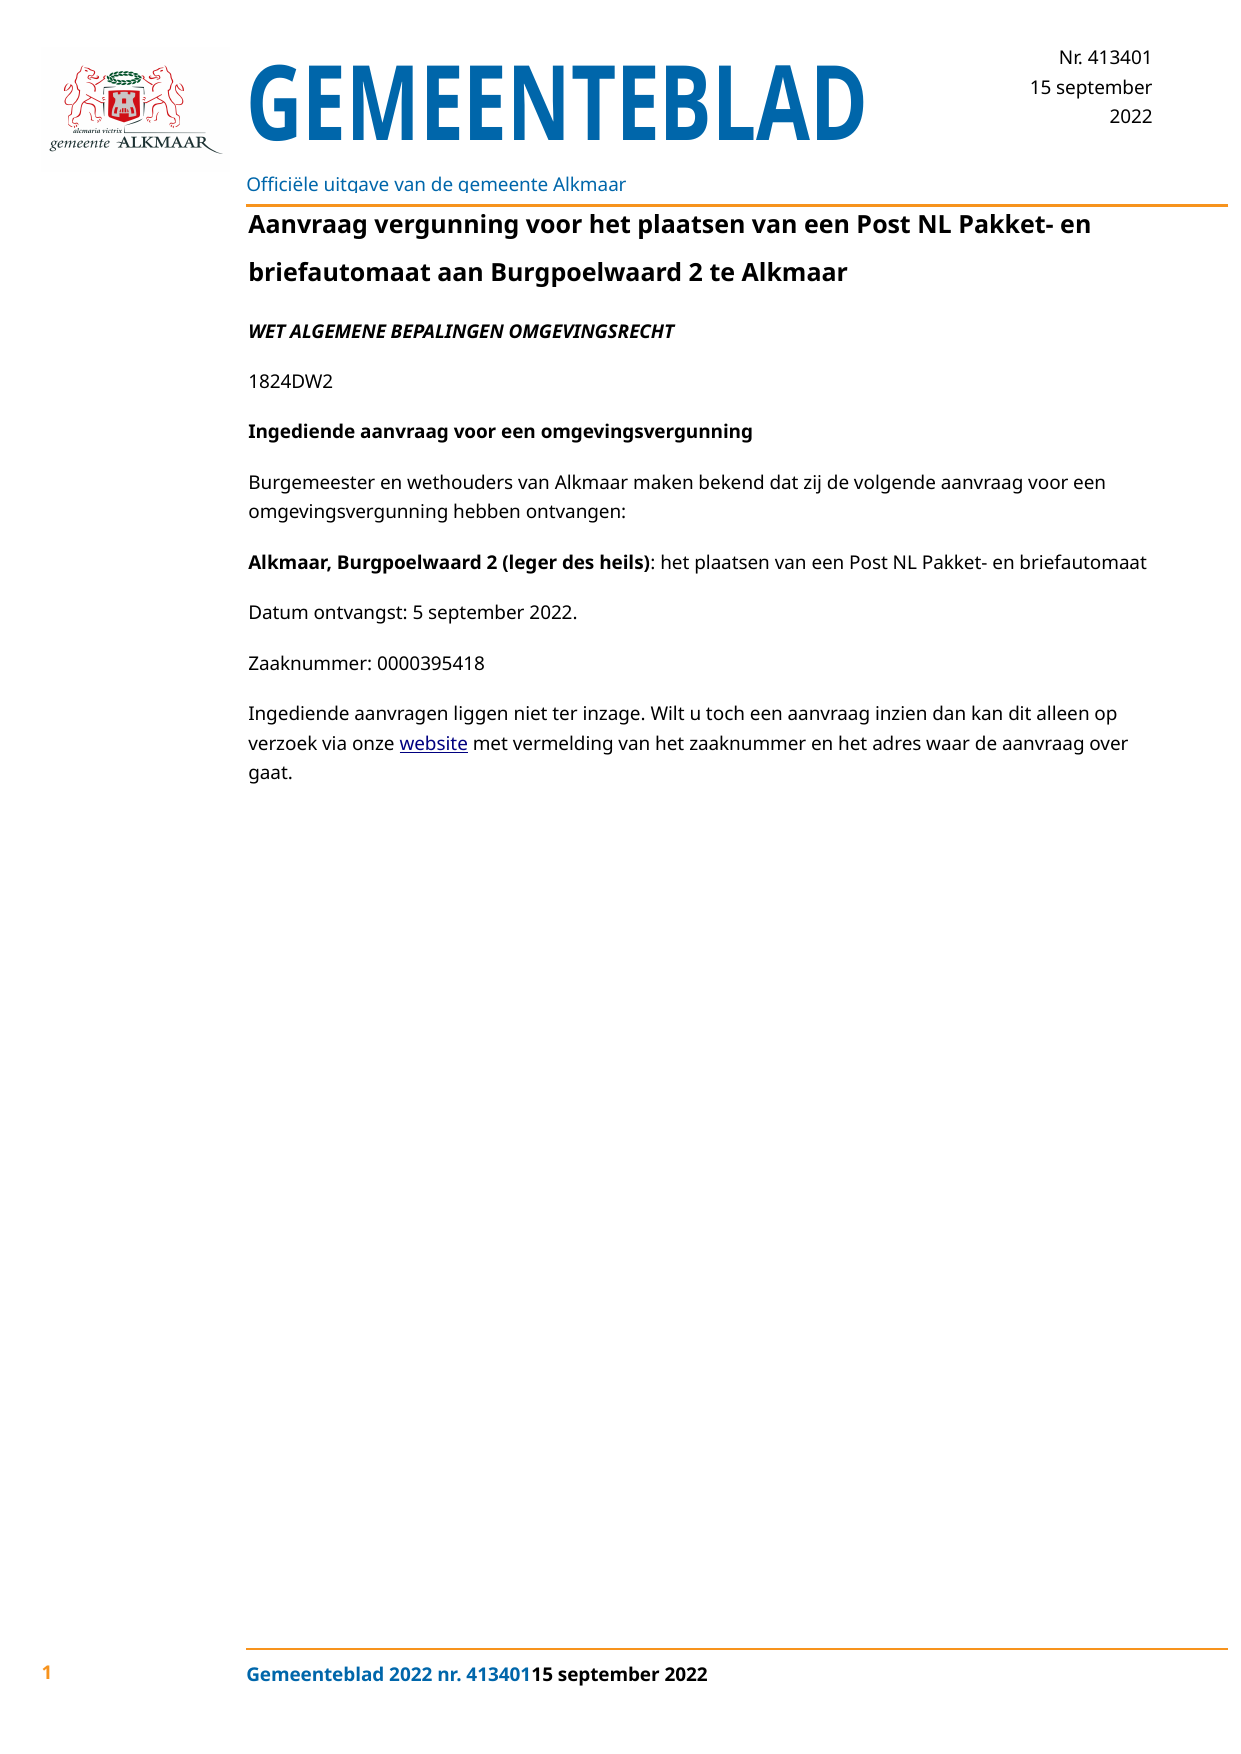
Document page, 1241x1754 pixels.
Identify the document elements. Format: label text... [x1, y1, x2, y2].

text Ingediende aanvraag voor een omgevingsvergunning [248, 419, 1152, 444]
text WET ALGEMENE BEPALINGEN OMGEVINGSRECHT [248, 318, 1152, 344]
text Burgemeester en wethouders van Alkmaar maken bekend dat zij de volgende aanvraag voor een omgevingsvergunning hebben ontvangen: [248, 469, 1152, 524]
picture [41, 47, 231, 172]
text Ingediende aanvragen liggen niet ter inzage. Wilt u toch een aanvraag inzien dan kan dit alleen op verzoek via onze website met vermelding van het zaaknummer en het adres waar de aanvraag over gaat. [248, 700, 1152, 785]
text Aanvraag vergunning voor het plaatsen van een Post NL Pakket- en briefautomaat aan Burgpoelwaard 2 te Alkmaar [248, 207, 1152, 288]
text Datum ontvangst: 5 september 2022. [248, 599, 1152, 625]
text 1824DW2 [248, 368, 1152, 394]
text Alkmaar, Burgpoelwaard 2 (leger des heils): het plaatsen van een Post NL Pakket- en briefautomaat [248, 549, 1152, 575]
text Zaaknummer: 0000395418 [248, 650, 1152, 676]
